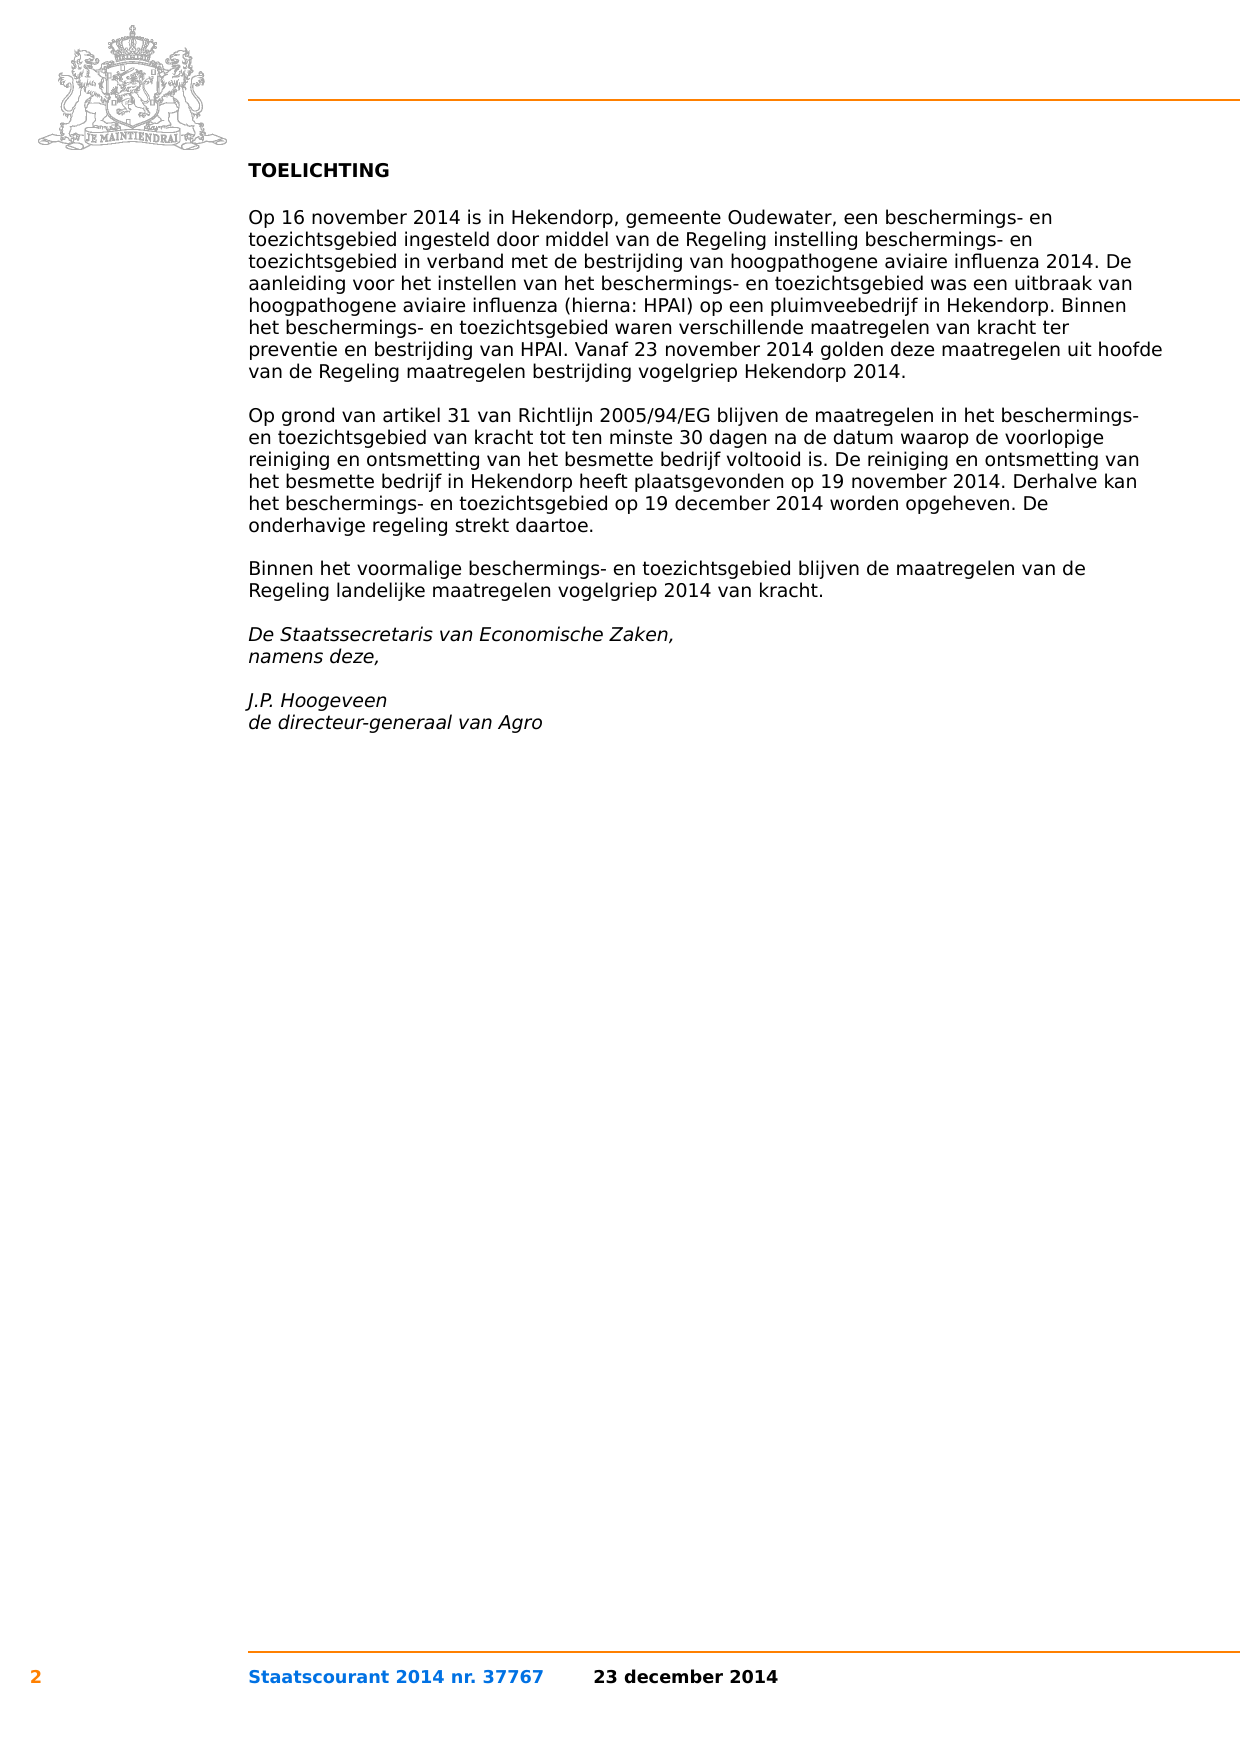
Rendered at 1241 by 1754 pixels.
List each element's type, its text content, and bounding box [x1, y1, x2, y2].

text Op grond van artikel 31 van Richtlijn 2005/94/EG blijven de maatregelen in het beschermings- en toezichtsgebied van kracht tot ten minste 30 dagen na de datum waarop de voorlopige reiniging en ontsmetting van het besmette bedrijf voltooid is. De reiniging en ontsmetting van het besmette bedrijf in Hekendorp heeft plaatsgevonden op 19 november 2014. Derhalve kan het beschermings- en toezichtsgebied op 19 december 2014 worden opgeheven. De onderhavige regeling strekt daartoe. [248, 404, 1163, 536]
picture [38, 25, 227, 150]
subtitle TOELICHTING [248, 160, 1163, 182]
text Binnen het voormalige beschermings- en toezichtsgebied blijven de maatregelen van de Regeling landelijke maatregelen vogelgriep 2014 van kracht. [248, 558, 1163, 602]
text Op 16 november 2014 is in Hekendorp, gemeente Oudewater, een beschermings- en toezichtsgebied ingesteld door middel van de Regeling instelling beschermings- en toezichtsgebied in verband met de bestrijding van hoogpathogene aviaire influenza 2014. De aanleiding voor het instellen van het beschermings- en toezichtsgebied was een uitbraak van hoogpathogene aviaire influenza (hierna: HPAI) op een pluimveebedrijf in Hekendorp. Binnen het beschermings- en toezichtsgebied waren verschillende maatregelen van kracht ter preventie en bestrijding van HPAI. Vanaf 23 november 2014 golden deze maatregelen uit hoofde van de Regeling maatregelen bestrijding vogelgriep Hekendorp 2014. [248, 207, 1163, 383]
text De Staatssecretaris van Economische Zaken, namens deze, J.P. Hoogeveen de directeur-generaal van Agro [248, 624, 1163, 734]
